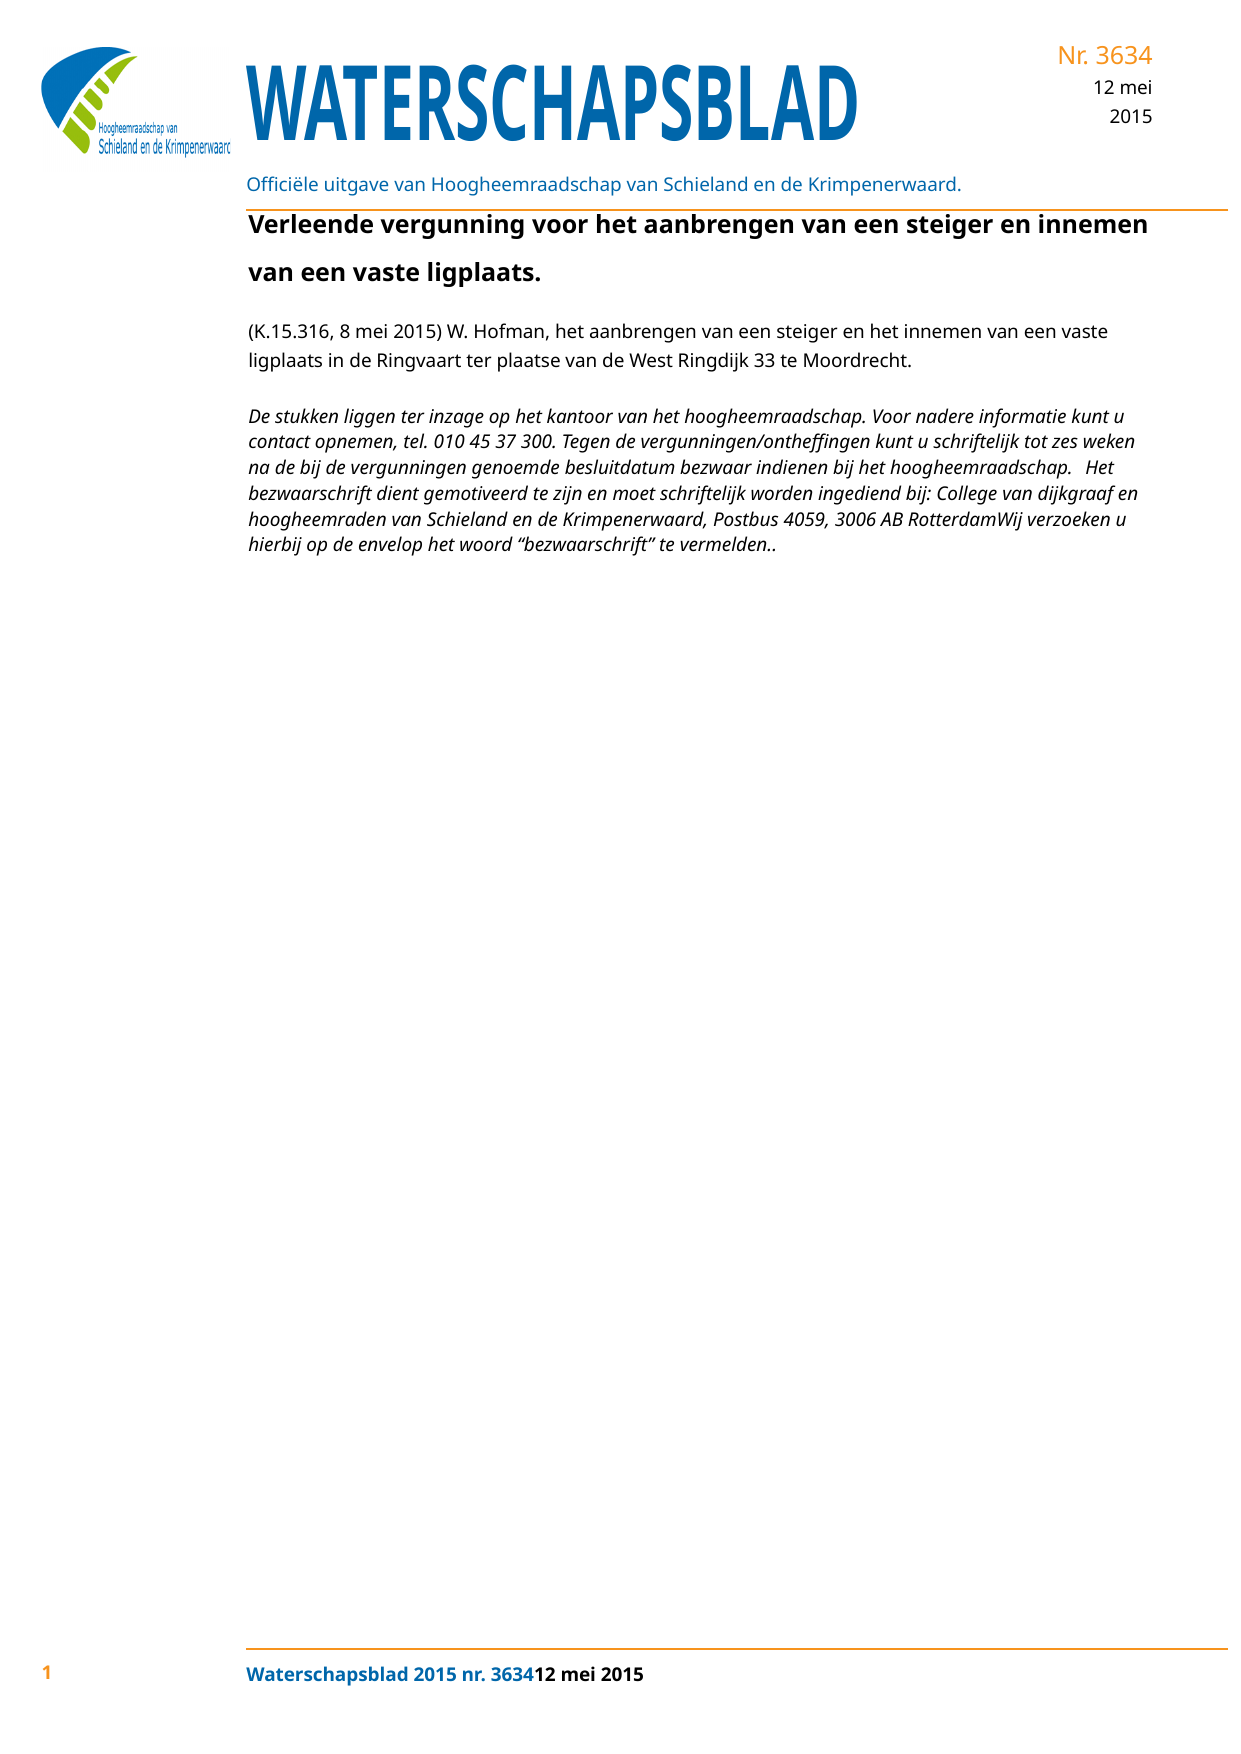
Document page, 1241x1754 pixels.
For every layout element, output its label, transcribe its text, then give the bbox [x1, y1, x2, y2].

text Verleende vergunning voor het aanbrengen van een steiger en innemen van een vaste ligplaats. [248, 211, 1152, 288]
text (K.15.316, 8 mei 2015) W. Hofman, het aanbrengen van een steiger en het innemen van een vaste ligplaats in de Ringvaart ter plaatse van de West Ringdijk 33 te Moordrecht. [248, 318, 1152, 373]
picture [41, 47, 231, 172]
text De stukken liggen ter inzage op het kantoor van het hoogheemraadschap. Voor nadere informatie kunt u contact opnemen, tel. 010 45 37 300. Tegen de vergunningen/ontheffingen kunt u schriftelijk tot zes weken na de bij de vergunningen genoemde besluitdatum bezwaar indienen bij het hoogheemraadschap. Het bezwaarschrift dient gemotiveerd te zijn en moet schriftelijk worden ingediend bij: College van dijkgraaf en hoogheemraden van Schieland en de Krimpenerwaard, Postbus 4059, 3006 AB RotterdamWij verzoeken u hierbij op de envelop het woord “bezwaarschrift” te vermelden.. [248, 403, 1152, 557]
